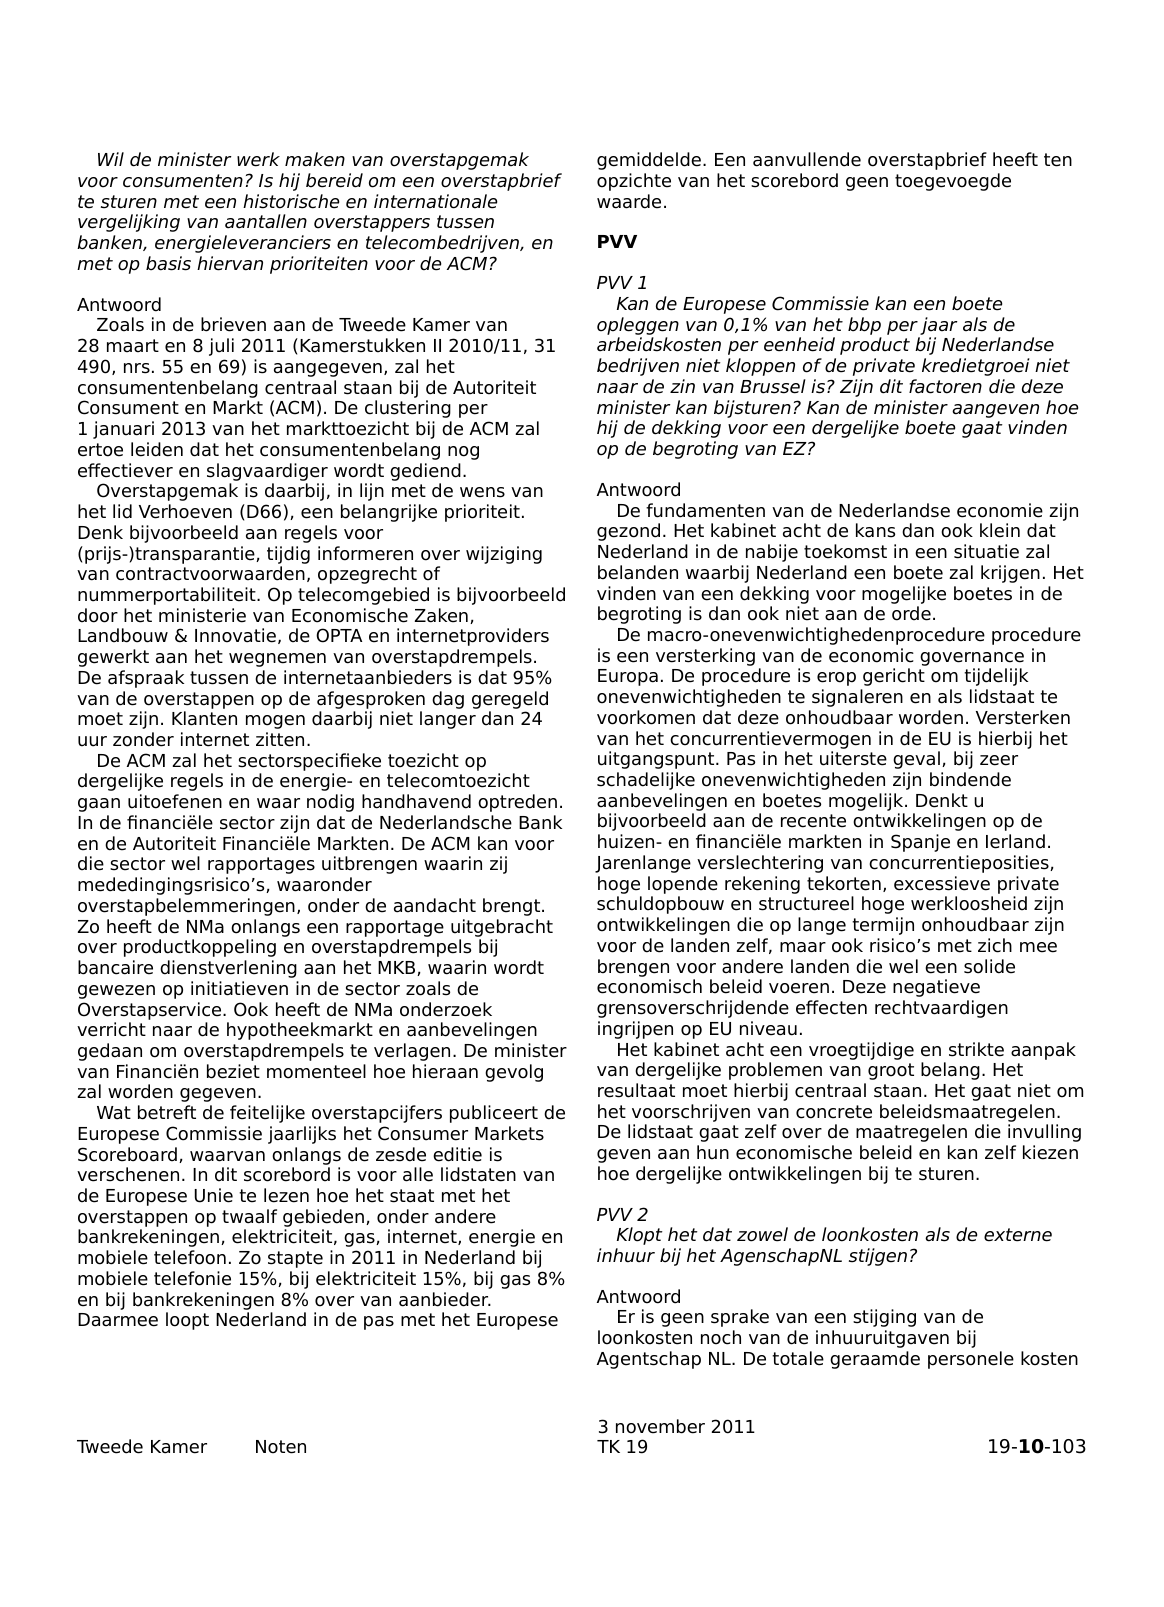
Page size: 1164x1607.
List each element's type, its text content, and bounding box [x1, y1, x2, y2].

text Wat betreft de feitelijke overstapcijfers publiceert de Europese Commissie jaarlijks het Consumer Markets Scoreboard, waarvan onlangs de zesde editie is verschenen. In dit scorebord is voor alle lidstaten van de Europese Unie te lezen hoe het staat met het overstappen op twaalf gebieden, onder andere bankrekeningen, elektriciteit, gas, internet, energie en mobiele telefoon. Zo stapte in 2011 in Nederland bij mobiele telefonie 15%, bij elektriciteit 15%, bij gas 8% en bij bankrekeningen 8% over van aanbieder. Daarmee loopt Nederland in de pas met het Europese [77, 1103, 567, 1331]
text De macro-onevenwichtighedenprocedure procedure is een versterking van de economic governance in Europa. De procedure is erop gericht om tijdelijk onevenwichtigheden te signaleren en als lidstaat te voorkomen dat deze onhoudbaar worden. Versterken van het concurrentievermogen in de EU is hierbij het uitgangspunt. Pas in het uiterste geval, bij zeer schadelijke onevenwichtigheden zijn bindende aanbevelingen en boetes mogelijk. Denkt u bijvoorbeeld aan de recente ontwikkelingen op de huizen- en financiële markten in Spanje en Ierland. Jarenlange verslechtering van concurrentieposities, hoge lopende rekening tekorten, excessieve private schuldopbouw en structureel hoge werkloosheid zijn ontwikkelingen die op lange termijn onhoudbaar zijn voor de landen zelf, maar ook risico’s met zich mee brengen voor andere landen die wel een solide economisch beleid voeren. Deze negatieve grensoverschrijdende effecten rechtvaardigen ingrijpen op EU niveau. [596, 625, 1087, 1039]
text Er is geen sprake van een stijging van de loonkosten noch van de inhuuruitgaven bij Agentschap NL. De totale geraamde personele kosten [596, 1307, 1087, 1369]
text PVV 2 [596, 1204, 1087, 1225]
text Overstapgemak is daarbij, in lijn met de wens van het lid Verhoeven (D66), een belangrijke prioriteit. Denk bijvoorbeeld aan regels voor (prijs-)transparantie, tijdig informeren over wijziging van contractvoorwaarden, opzegrecht of nummerportabiliteit. Op telecomgebied is bijvoorbeeld door het ministerie van Economische Zaken, Landbouw & Innovatie, de OPTA en internetproviders gewerkt aan het wegnemen van overstapdrempels. De afspraak tussen de internetaanbieders is dat 95% van de overstappen op de afgesproken dag geregeld moet zijn. Klanten mogen daarbij niet langer dan 24 uur zonder internet zitten. [77, 481, 567, 751]
text Antwoord [77, 294, 567, 315]
text Het kabinet acht een vroegtijdige en strikte aanpak van dergelijke problemen van groot belang. Het resultaat moet hierbij centraal staan. Het gaat niet om het voorschrijven van concrete beleidsmaatregelen. De lidstaat gaat zelf over de maatregelen die invulling geven aan hun economische beleid en kan zelf kiezen hoe dergelijke ontwikkelingen bij te sturen. [596, 1039, 1087, 1184]
text PVV 1 [596, 273, 1087, 294]
text PVV [596, 232, 1087, 253]
text gemiddelde. Een aanvullende overstapbrief heeft ten opzichte van het scorebord geen toegevoegde waarde. [596, 150, 1087, 212]
text De fundamenten van de Nederlandse economie zijn gezond. Het kabinet acht de kans dan ook klein dat Nederland in de nabije toekomst in een situatie zal belanden waarbij Nederland een boete zal krijgen. Het vinden van een dekking voor mogelijke boetes in de begroting is dan ook niet aan de orde. [596, 500, 1087, 625]
text Wil de minister werk maken van overstapgemak voor consumenten? Is hij bereid om een overstapbrief te sturen met een historische en internationale vergelijking van aantallen overstappers tussen banken, energieleveranciers en telecombedrijven, en met op basis hiervan prioriteiten voor de ACM? [77, 150, 567, 274]
text Kan de Europese Commissie kan een boete opleggen van 0,1% van het bbp per jaar als de arbeidskosten per eenheid product bij Nederlandse bedrijven niet kloppen of de private kredietgroei niet naar de zin van Brussel is? Zijn dit factoren die deze minister kan bijsturen? Kan de minister aangeven hoe hij de dekking voor een dergelijke boete gaat vinden op de begroting van EZ? [596, 294, 1087, 460]
text Klopt het dat zowel de loonkosten als de externe inhuur bij het AgenschapNL stijgen? [596, 1225, 1087, 1267]
text Zoals in de brieven aan de Tweede Kamer van 28 maart en 8 juli 2011 (Kamerstukken II 2010/11, 31 490, nrs. 55 en 69) is aangegeven, zal het consumentenbelang centraal staan bij de Autoriteit Consument en Markt (ACM). De clustering per 1 januari 2013 van het markttoezicht bij de ACM zal ertoe leiden dat het consumentenbelang nog effectiever en slagvaardiger wordt gediend. [77, 315, 567, 481]
text Antwoord [596, 480, 1087, 500]
text De ACM zal het sectorspecifieke toezicht op dergelijke regels in de energie- en telecomtoezicht gaan uitoefenen en waar nodig handhavend optreden. In de financiële sector zijn dat de Nederlandsche Bank en de Autoriteit Financiële Markten. De ACM kan voor die sector wel rapportages uitbrengen waarin zij mededingingsrisico’s, waaronder overstapbelemmeringen, onder de aandacht brengt. Zo heeft de NMa onlangs een rapportage uitgebracht over productkoppeling en overstapdrempels bij bancaire dienstverlening aan het MKB, waarin wordt gewezen op initiatieven in de sector zoals de Overstapservice. Ook heeft de NMa onderzoek verricht naar de hypotheekmarkt en aanbevelingen gedaan om overstapdrempels te verlagen. De minister van Financiën beziet momenteel hoe hieraan gevolg zal worden gegeven. [77, 751, 567, 1103]
text Antwoord [596, 1287, 1087, 1307]
